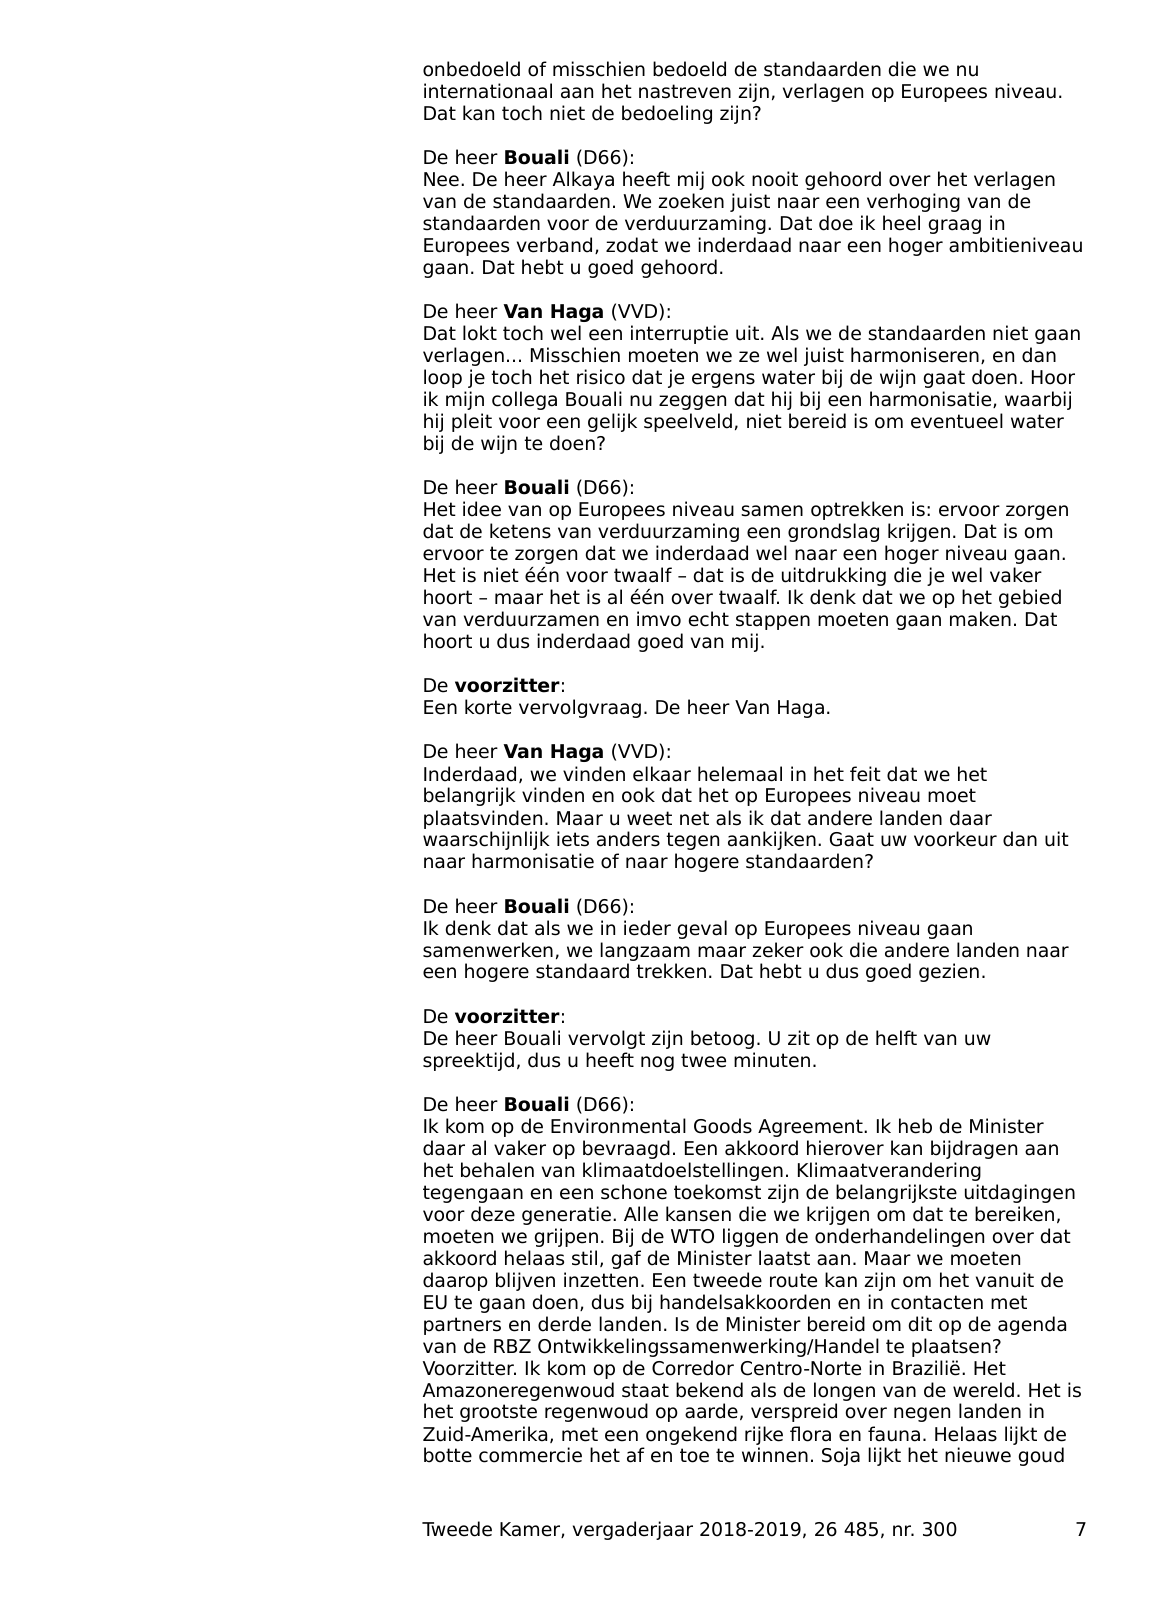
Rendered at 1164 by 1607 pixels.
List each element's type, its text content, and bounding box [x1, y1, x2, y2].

text Het idee van op Europees niveau samen optrekken is: ervoor zorgen dat de ketens van verduurzaming een grondslag krijgen. Dat is om ervoor te zorgen dat we inderdaad wel naar een hoger niveau gaan. Het is niet één voor twaalf – dat is de uitdrukking die je wel vaker hoort – maar het is al één over twaalf. Ik denk dat we op het gebied van verduurzamen en imvo echt stappen moeten gaan maken. Dat hoort u dus inderdaad goed van mij. [422, 499, 1087, 653]
text De heer Bouali (D66): [422, 1094, 1087, 1116]
text De heer Van Haga (VVD): [422, 301, 1087, 323]
text onbedoeld of misschien bedoeld de standaarden die we nu internationaal aan het nastreven zijn, verlagen op Europees niveau. Dat kan toch niet de bedoeling zijn? [422, 59, 1087, 125]
text De voorzitter: [422, 675, 1087, 697]
text De heer Van Haga (VVD): [422, 741, 1087, 763]
text Nee. De heer Alkaya heeft mij ook nooit gehoord over het verlagen van de standaarden. We zoeken juist naar een verhoging van de standaarden voor de verduurzaming. Dat doe ik heel graag in Europees verband, zodat we inderdaad naar een hoger ambitieniveau gaan. Dat hebt u goed gehoord. [422, 169, 1087, 279]
text De heer Bouali (D66): [422, 896, 1087, 917]
text Voorzitter. Ik kom op de Corredor Centro-Norte in Brazilië. Het Amazoneregenwoud staat bekend als de longen van de wereld. Het is het grootste regenwoud op aarde, verspreid over negen landen in Zuid-Amerika, met een ongekend rijke flora en fauna. Helaas lijkt de botte commercie het af en toe te winnen. Soja lijkt het nieuwe goud [422, 1357, 1087, 1467]
text De heer Bouali vervolgt zijn betoog. U zit op de helft van uw spreektijd, dus u heeft nog twee minuten. [422, 1028, 1087, 1072]
text Ik kom op de Environmental Goods Agreement. Ik heb de Minister daar al vaker op bevraagd. Een akkoord hierover kan bijdragen aan het behalen van klimaatdoelstellingen. Klimaatverandering tegengaan en een schone toekomst zijn de belangrijkste uitdagingen voor deze generatie. Alle kansen die we krijgen om dat te bereiken, moeten we grijpen. Bij de WTO liggen de onderhandelingen over dat akkoord helaas stil, gaf de Minister laatst aan. Maar we moeten daarop blijven inzetten. Een tweede route kan zijn om het vanuit de EU te gaan doen, dus bij handelsakkoorden en in contacten met partners en derde landen. Is de Minister bereid om dit op de agenda van de RBZ Ontwikkelingssamenwerking/Handel te plaatsen? [422, 1116, 1087, 1357]
text De heer Bouali (D66): [422, 477, 1087, 499]
text Inderdaad, we vinden elkaar helemaal in het feit dat we het belangrijk vinden en ook dat het op Europees niveau moet plaatsvinden. Maar u weet net als ik dat andere landen daar waarschijnlijk iets anders tegen aankijken. Gaat uw voorkeur dan uit naar harmonisatie of naar hogere standaarden? [422, 763, 1087, 873]
text Een korte vervolgvraag. De heer Van Haga. [422, 697, 1087, 719]
text De heer Bouali (D66): [422, 147, 1087, 169]
text De voorzitter: [422, 1006, 1087, 1028]
text Ik denk dat als we in ieder geval op Europees niveau gaan samenwerken, we langzaam maar zeker ook die andere landen naar een hogere standaard trekken. Dat hebt u dus goed gezien. [422, 917, 1087, 983]
text Dat lokt toch wel een interruptie uit. Als we de standaarden niet gaan verlagen... Misschien moeten we ze wel juist harmoniseren, en dan loop je toch het risico dat je ergens water bij de wijn gaat doen. Hoor ik mijn collega Bouali nu zeggen dat hij bij een harmonisatie, waarbij hij pleit voor een gelijk speelveld, niet bereid is om eventueel water bij de wijn te doen? [422, 323, 1087, 455]
